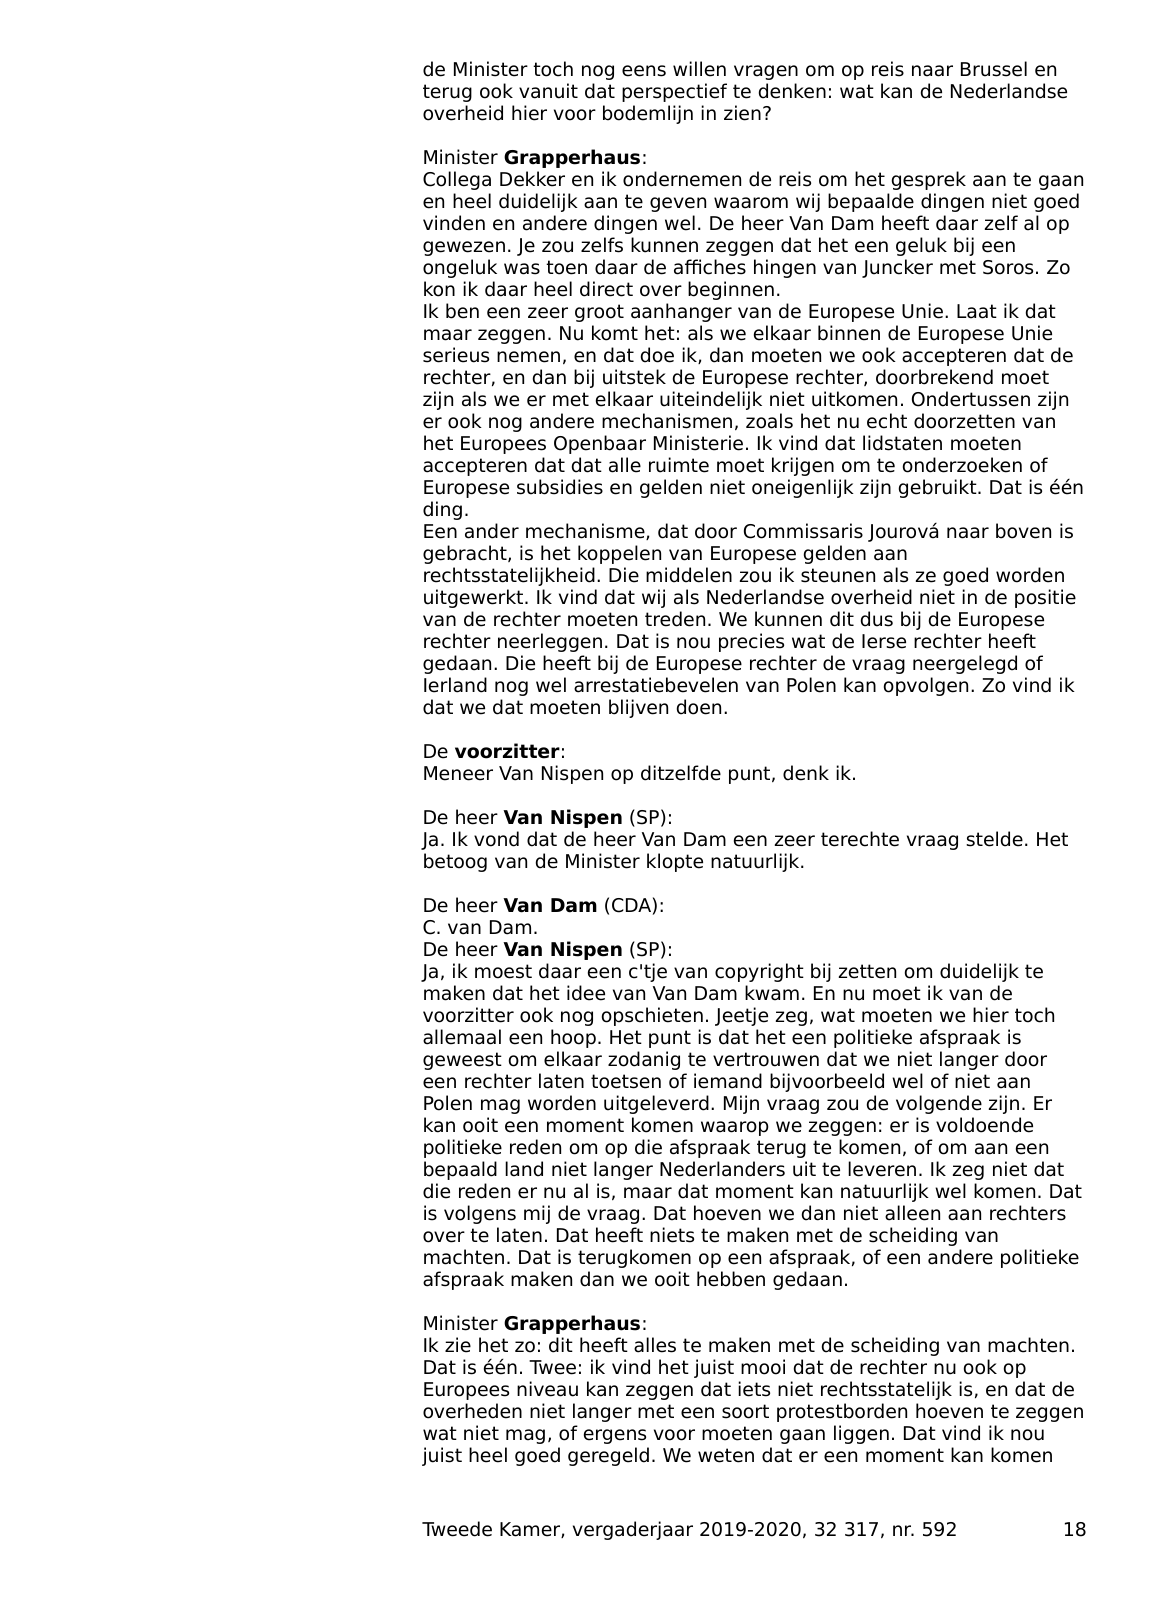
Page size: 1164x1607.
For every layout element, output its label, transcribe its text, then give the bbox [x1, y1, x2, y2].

text De voorzitter: [422, 741, 1087, 763]
text Ja, ik moest daar een c'tje van copyright bij zetten om duidelijk te maken dat het idee van Van Dam kwam. En nu moet ik van de voorzitter ook nog opschieten. Jeetje zeg, wat moeten we hier toch allemaal een hoop. Het punt is dat het een politieke afspraak is geweest om elkaar zodanig te vertrouwen dat we niet langer door een rechter laten toetsen of iemand bijvoorbeeld wel of niet aan Polen mag worden uitgeleverd. Mijn vraag zou de volgende zijn. Er kan ooit een moment komen waarop we zeggen: er is voldoende politieke reden om op die afspraak terug te komen, of om aan een bepaald land niet langer Nederlanders uit te leveren. Ik zeg niet dat die reden er nu al is, maar dat moment kan natuurlijk wel komen. Dat is volgens mij de vraag. Dat hoeven we dan niet alleen aan rechters over te laten. Dat heeft niets te maken met de scheiding van machten. Dat is terugkomen op een afspraak, of een andere politieke afspraak maken dan we ooit hebben gedaan. [422, 961, 1087, 1291]
text Minister Grapperhaus: [422, 1313, 1087, 1335]
text De heer Van Nispen (SP): [422, 939, 1087, 961]
text Ik ben een zeer groot aanhanger van de Europese Unie. Laat ik dat maar zeggen. Nu komt het: als we elkaar binnen de Europese Unie serieus nemen, en dat doe ik, dan moeten we ook accepteren dat de rechter, en dan bij uitstek de Europese rechter, doorbrekend moet zijn als we er met elkaar uiteindelijk niet uitkomen. Ondertussen zijn er ook nog andere mechanismen, zoals het nu echt doorzetten van het Europees Openbaar Ministerie. Ik vind dat lidstaten moeten accepteren dat dat alle ruimte moet krijgen om te onderzoeken of Europese subsidies en gelden niet oneigenlijk zijn gebruikt. Dat is één ding. [422, 301, 1087, 521]
text De heer Van Nispen (SP): [422, 807, 1087, 829]
text Minister Grapperhaus: [422, 147, 1087, 169]
text de Minister toch nog eens willen vragen om op reis naar Brussel en terug ook vanuit dat perspectief te denken: wat kan de Nederlandse overheid hier voor bodemlijn in zien? [422, 59, 1087, 125]
text De heer Van Dam (CDA): [422, 895, 1087, 917]
text Collega Dekker en ik ondernemen de reis om het gesprek aan te gaan en heel duidelijk aan te geven waarom wij bepaalde dingen niet goed vinden en andere dingen wel. De heer Van Dam heeft daar zelf al op gewezen. Je zou zelfs kunnen zeggen dat het een geluk bij een ongeluk was toen daar de affiches hingen van Juncker met Soros. Zo kon ik daar heel direct over beginnen. [422, 169, 1087, 301]
text Meneer Van Nispen op ditzelfde punt, denk ik. [422, 763, 1087, 785]
text C. van Dam. [422, 917, 1087, 939]
text Een ander mechanisme, dat door Commissaris Jourová naar boven is gebracht, is het koppelen van Europese gelden aan rechtsstatelijkheid. Die middelen zou ik steunen als ze goed worden uitgewerkt. Ik vind dat wij als Nederlandse overheid niet in de positie van de rechter moeten treden. We kunnen dit dus bij de Europese rechter neerleggen. Dat is nou precies wat de Ierse rechter heeft gedaan. Die heeft bij de Europese rechter de vraag neergelegd of Ierland nog wel arrestatiebevelen van Polen kan opvolgen. Zo vind ik dat we dat moeten blijven doen. [422, 521, 1087, 719]
text Ja. Ik vond dat de heer Van Dam een zeer terechte vraag stelde. Het betoog van de Minister klopte natuurlijk. [422, 829, 1087, 873]
text Ik zie het zo: dit heeft alles te maken met de scheiding van machten. Dat is één. Twee: ik vind het juist mooi dat de rechter nu ook op Europees niveau kan zeggen dat iets niet rechtsstatelijk is, en dat de overheden niet langer met een soort protestborden hoeven te zeggen wat niet mag, of ergens voor moeten gaan liggen. Dat vind ik nou juist heel goed geregeld. We weten dat er een moment kan komen [422, 1335, 1087, 1467]
